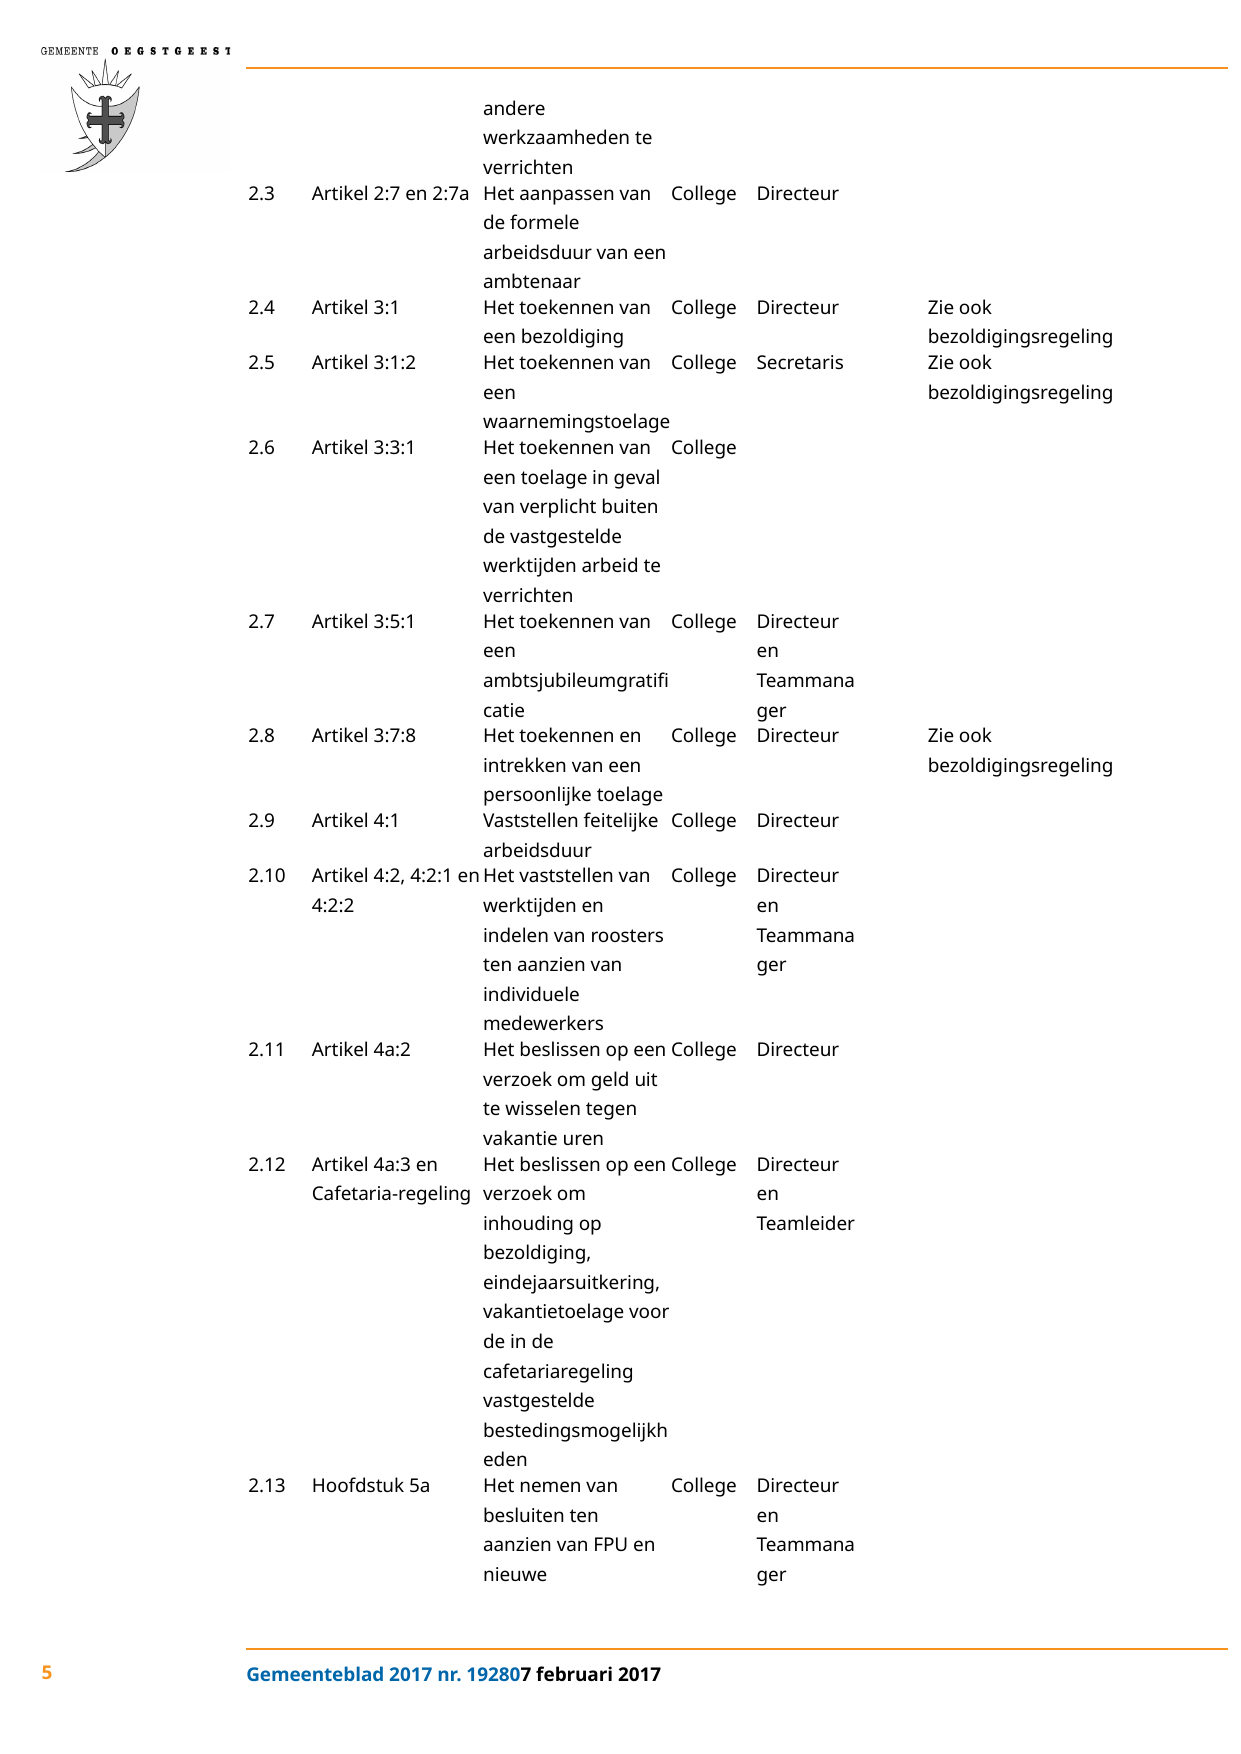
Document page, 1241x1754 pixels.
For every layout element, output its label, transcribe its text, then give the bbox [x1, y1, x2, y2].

table_cell College [671, 1151, 756, 1472]
table_cell Het toekennen van een ambtsjubileumgratificatie [483, 608, 671, 722]
table_cell Artikel 4:2, 4:2:1 en 4:2:2 [312, 863, 483, 1036]
table_cell [248, 95, 312, 180]
table_cell Artikel 3:3:1 [312, 434, 483, 608]
table_cell [856, 434, 928, 608]
table_cell [856, 608, 928, 722]
table_cell [928, 808, 1152, 863]
table_cell Het toekennen van een waarnemingstoelage [483, 350, 671, 434]
table_cell [856, 1151, 928, 1472]
table_cell Directeur en Teammanager [756, 608, 856, 722]
table_cell College [671, 808, 756, 863]
table_cell Artikel 4:1 [312, 808, 483, 863]
table_cell andere werkzaamheden te verrichten [483, 95, 671, 180]
table_cell Artikel 3:5:1 [312, 608, 483, 722]
table_cell Directeur en Teamleider [756, 1151, 856, 1472]
table_cell Artikel 3:1:2 [312, 350, 483, 434]
table_cell Secretaris [756, 350, 856, 434]
table_cell Zie ook bezoldigingsregeling [928, 350, 1152, 434]
table_cell 2.5 [248, 350, 312, 434]
table_cell 2.9 [248, 808, 312, 863]
table_cell Het vaststellen van werktijden en indelen van roosters ten aanzien van individuele medewerkers [483, 863, 671, 1036]
table_cell Het beslissen op een verzoek om inhouding op bezoldiging, eindejaarsuitkering, vakantietoelage voor de in de cafetariaregeling vastgestelde bestedingsmogelijkheden [483, 1151, 671, 1472]
table_cell Artikel 3:7:8 [312, 723, 483, 807]
table_cell College [671, 1473, 756, 1587]
table_cell [856, 180, 928, 294]
table_cell Directeur [756, 808, 856, 863]
table_cell 2.4 [248, 294, 312, 349]
table_cell Zie ook bezoldigingsregeling [928, 294, 1152, 349]
table_cell Directeur [756, 180, 856, 294]
table_cell [856, 863, 928, 1036]
table_cell [928, 180, 1152, 294]
table_cell College [671, 1036, 756, 1151]
table_cell [756, 95, 856, 180]
table_cell [312, 95, 483, 180]
table_cell Het toekennen van een bezoldiging [483, 294, 671, 349]
table_cell Directeur [756, 1036, 856, 1151]
table_cell Het aanpassen van de formele arbeidsduur van een ambtenaar [483, 180, 671, 294]
table_cell Artikel 3:1 [312, 294, 483, 349]
table_cell Het toekennen van een toelage in geval van verplicht buiten de vastgestelde werktijden arbeid te verrichten [483, 434, 671, 608]
table_cell [928, 1036, 1152, 1151]
table_cell [928, 1151, 1152, 1472]
table_cell Hoofdstuk 5a [312, 1473, 483, 1587]
table_cell 2.7 [248, 608, 312, 722]
table_cell Vaststellen feitelijke arbeidsduur [483, 808, 671, 863]
table_cell College [671, 180, 756, 294]
table_cell Het nemen van besluiten ten aanzien van FPU en nieuwe [483, 1473, 671, 1587]
table_cell [856, 294, 928, 349]
table_cell Het beslissen op een verzoek om geld uit te wisselen tegen vakantie uren [483, 1036, 671, 1151]
table_cell Het toekennen en intrekken van een persoonlijke toelage [483, 723, 671, 807]
table_cell [756, 434, 856, 608]
table_cell [856, 95, 928, 180]
table_cell [856, 350, 928, 434]
table_cell Artikel 4a:2 [312, 1036, 483, 1151]
table_cell [928, 608, 1152, 722]
table_cell 2.12 [248, 1151, 312, 1472]
table_cell [856, 723, 928, 807]
table_cell College [671, 434, 756, 608]
table_cell College [671, 863, 756, 1036]
table_cell Zie ook bezoldigingsregeling [928, 723, 1152, 807]
table_cell 2.8 [248, 723, 312, 807]
table_cell [928, 434, 1152, 608]
table_cell Artikel 4a:3 en Cafetaria-regeling [312, 1151, 483, 1472]
table_cell [856, 1473, 928, 1587]
table_cell College [671, 294, 756, 349]
table_cell Directeur en Teammanager [756, 1473, 856, 1587]
picture [41, 47, 231, 172]
table_cell [856, 1036, 928, 1151]
table_cell Directeur [756, 723, 856, 807]
table_cell Directeur [756, 294, 856, 349]
table_cell College [671, 723, 756, 807]
table_cell [928, 863, 1152, 1036]
table_cell [671, 95, 756, 180]
table_cell Directeur en Teammanager [756, 863, 856, 1036]
table_cell 2.13 [248, 1473, 312, 1587]
table_cell 2.10 [248, 863, 312, 1036]
table_cell 2.6 [248, 434, 312, 608]
table_cell College [671, 608, 756, 722]
table_cell Artikel 2:7 en 2:7a [312, 180, 483, 294]
table_cell [928, 95, 1152, 180]
table_cell College [671, 350, 756, 434]
table_cell 2.11 [248, 1036, 312, 1151]
table_cell 2.3 [248, 180, 312, 294]
table_cell [856, 808, 928, 863]
table_cell [928, 1473, 1152, 1587]
